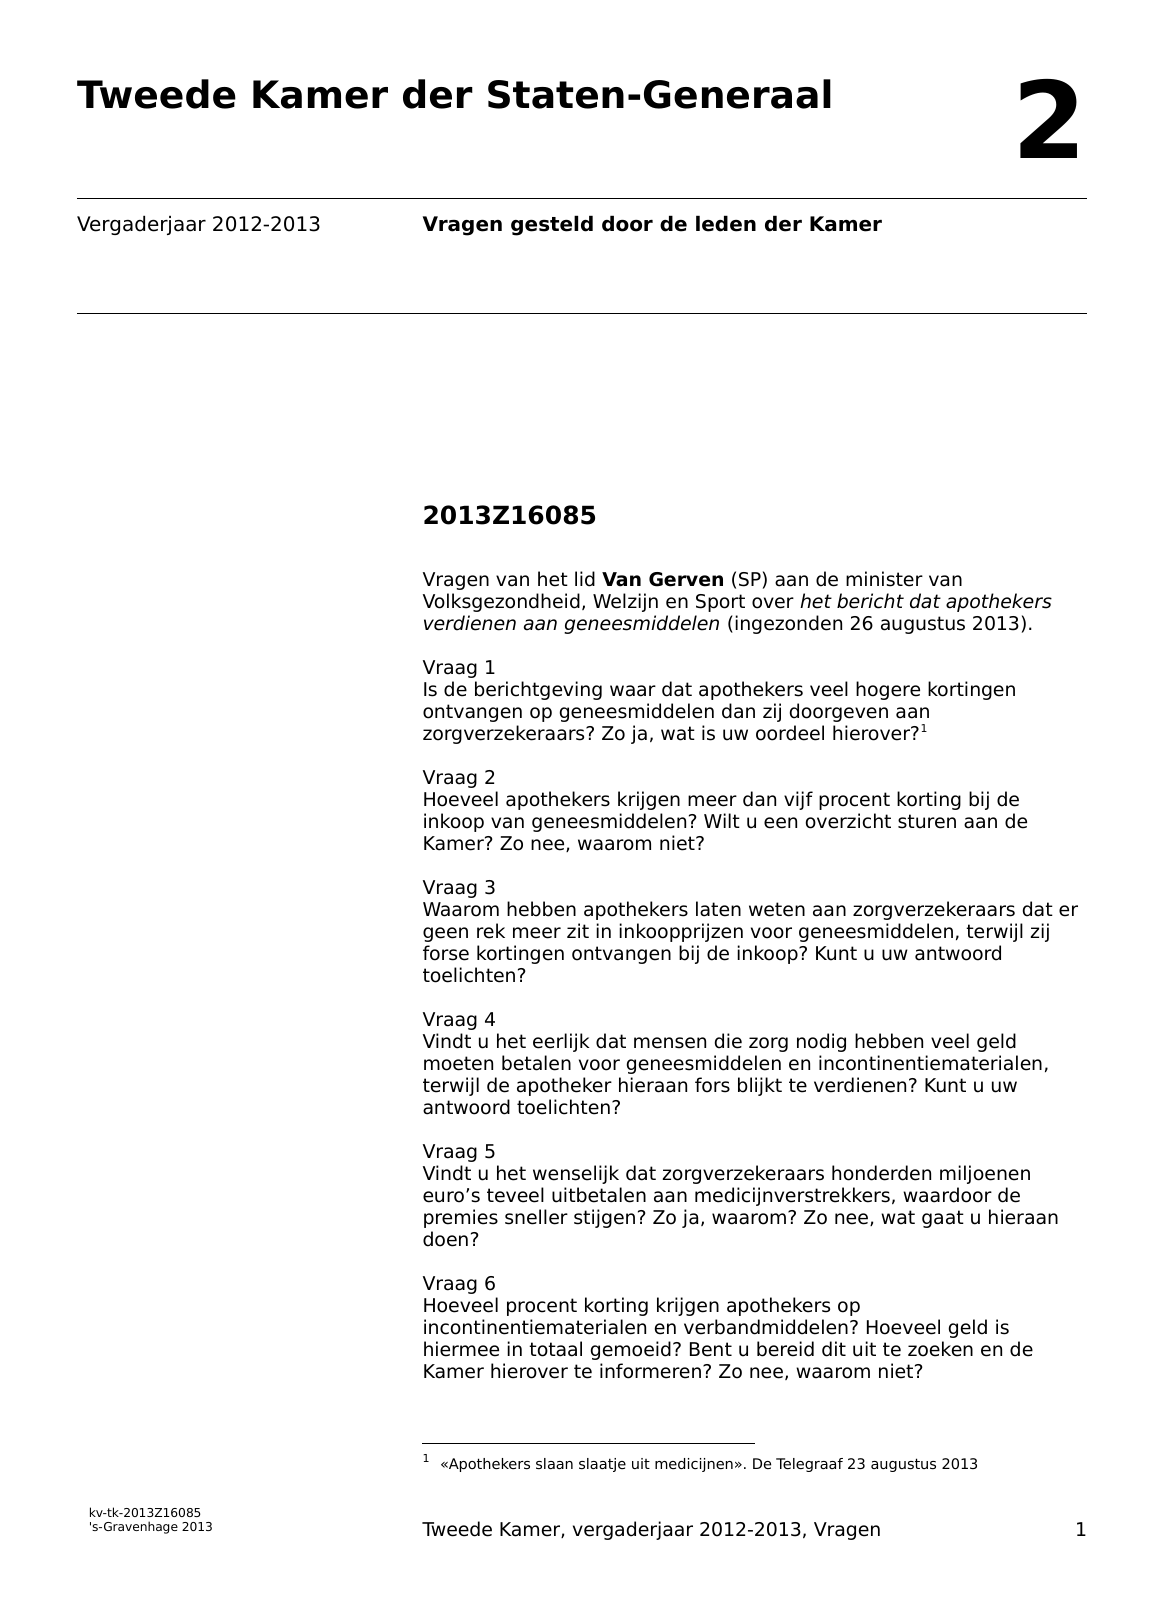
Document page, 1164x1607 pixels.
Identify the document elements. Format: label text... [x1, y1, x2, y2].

text Hoeveel apothekers krijgen meer dan vijf procent korting bij de inkoop van geneesmiddelen? Wilt u een overzicht sturen aan de Kamer? Zo nee, waarom niet? [422, 789, 1087, 855]
text Hoeveel procent korting krijgen apothekers op incontinentiematerialen en verbandmiddelen? Hoeveel geld is hiermee in totaal gemoeid? Bent u bereid dit uit te zoeken en de Kamer hierover te informeren? Zo nee, waarom niet? [422, 1295, 1087, 1383]
table_header 2 [886, 59, 1087, 198]
text Is de berichtgeving waar dat apothekers veel hogere kortingen ontvangen op geneesmiddelen dan zij doorgeven aan zorgverzekeraars? Zo ja, wat is uw oordeel hierover? [422, 679, 1087, 745]
text 2013Z16085 [422, 501, 1087, 531]
text Vindt u het wenselijk dat zorgverzekeraars honderden miljoenen euro’s teveel uitbetalen aan medicijnverstrekkers, waardoor de premies sneller stijgen? Zo ja, waarom? Zo nee, wat gaat u hieraan doen? [422, 1163, 1087, 1251]
table_header Tweede Kamer der Staten-Generaal [77, 59, 886, 198]
text 's-Gravenhage 2013 [88, 1520, 323, 1534]
text Vraag 6 [422, 1273, 1087, 1295]
text Vraag 5 [422, 1141, 1087, 1163]
text kv-tk-2013Z16085 [88, 1506, 323, 1520]
text «Apothekers slaan slaatje uit medicijnen». De Telegraaf 23 augustus 2013 [422, 1452, 1087, 1474]
table_cell Vragen gesteld door de leden der Kamer [422, 199, 1087, 313]
text Waarom hebben apothekers laten weten aan zorgverzekeraars dat er geen rek meer zit in inkoopprijzen voor geneesmiddelen, terwijl zij forse kortingen ontvangen bij de inkoop? Kunt u uw antwoord toelichten? [422, 899, 1087, 987]
table_cell Vergaderjaar 2012-2013 [77, 199, 422, 313]
text Vraag 1 [422, 657, 1087, 679]
text Vraag 3 [422, 877, 1087, 899]
text Vragen van het lid Van Gerven (SP) aan de minister van Volksgezondheid, Welzijn en Sport over het bericht dat apothekers verdienen aan geneesmiddelen (ingezonden 26 augustus 2013). [422, 569, 1087, 635]
text Vraag 2 [422, 767, 1087, 789]
text Vindt u het eerlijk dat mensen die zorg nodig hebben veel geld moeten betalen voor geneesmiddelen en incontinentiematerialen, terwijl de apotheker hieraan fors blijkt te verdienen? Kunt u uw antwoord toelichten? [422, 1031, 1087, 1119]
text Vraag 4 [422, 1009, 1087, 1031]
